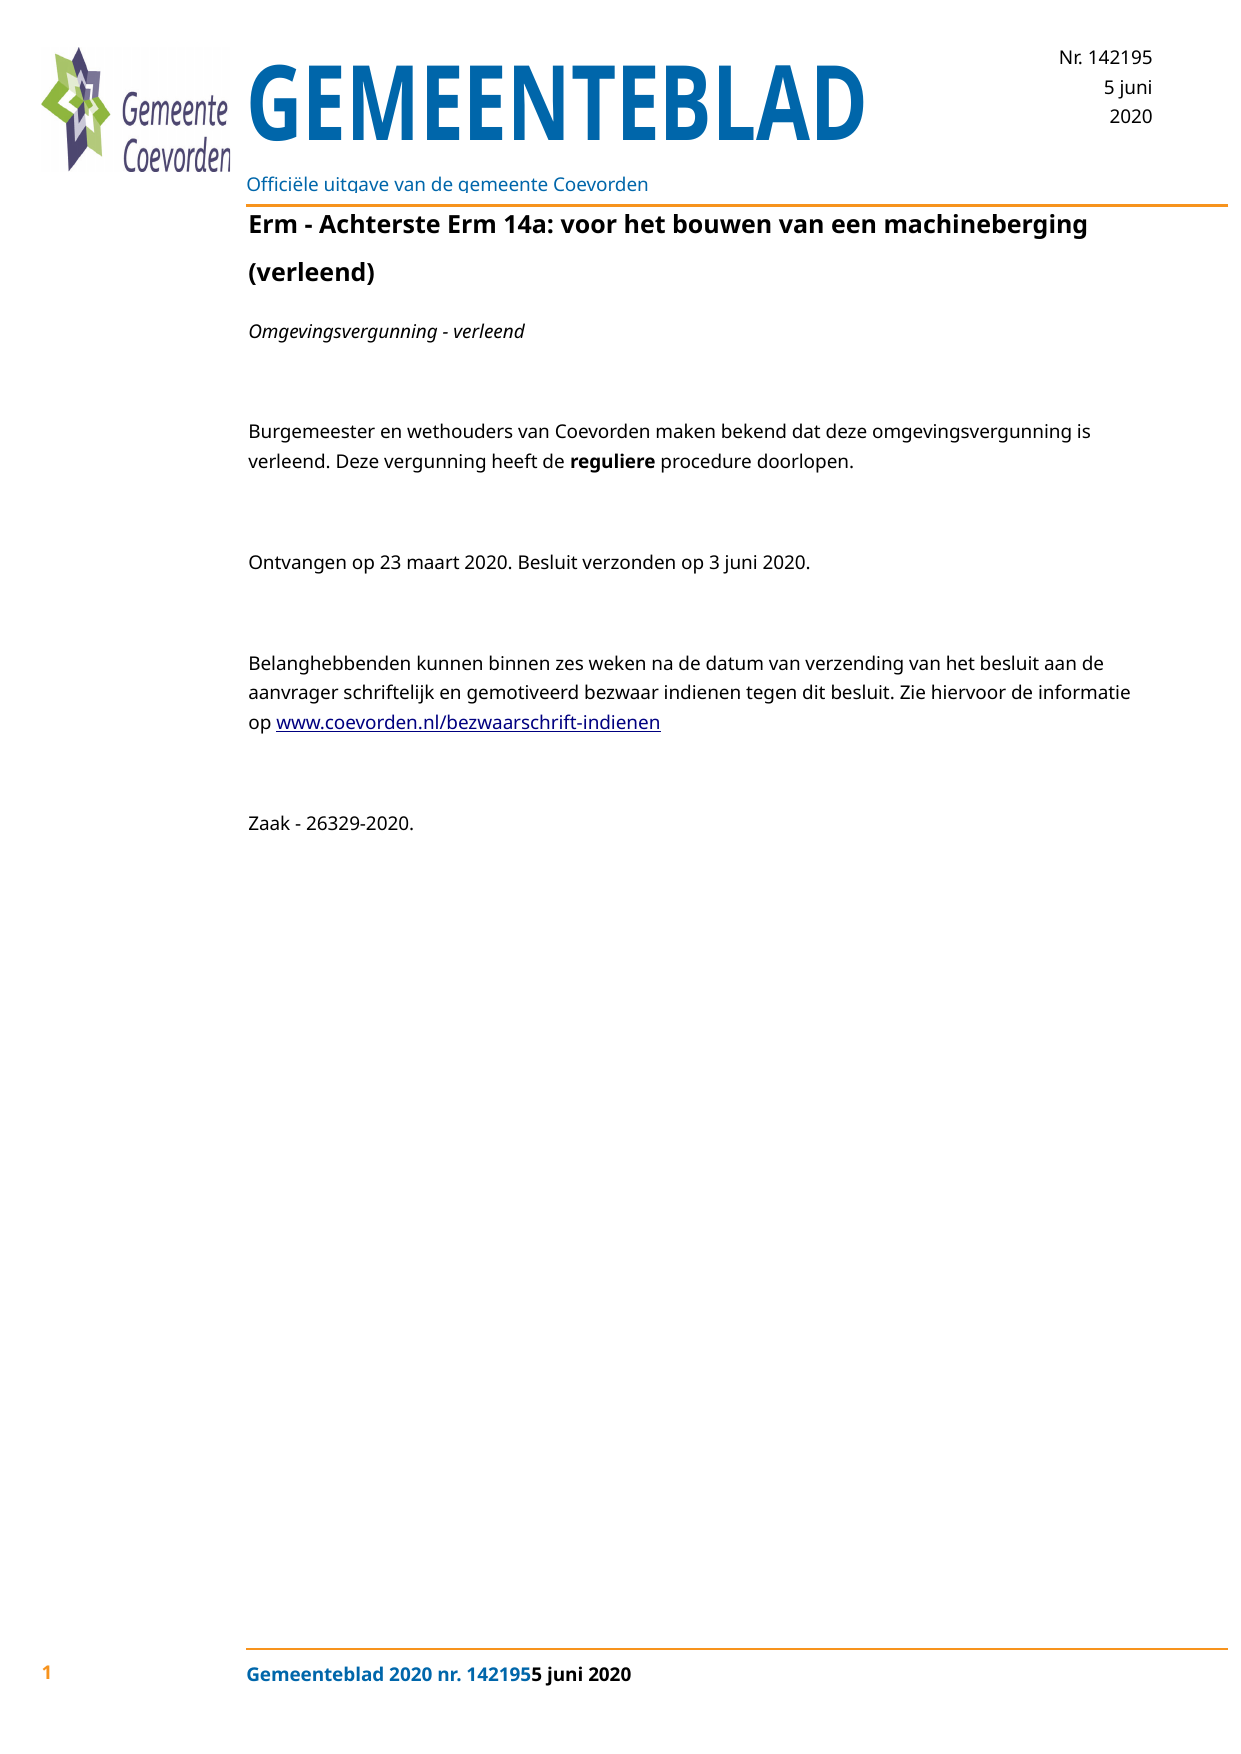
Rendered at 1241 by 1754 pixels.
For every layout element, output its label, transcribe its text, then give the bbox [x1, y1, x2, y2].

text Omgevingsvergunning - verleend [248, 318, 1152, 344]
text Burgemeester en wethouders van Coevorden maken bekend dat deze omgevingsvergunning is verleend. Deze vergunning heeft de reguliere procedure doorlopen. [248, 419, 1152, 474]
text Belanghebbenden kunnen binnen zes weken na de datum van verzending van het besluit aan de aanvrager schriftelijk en gemotiveerd bezwaar indienen tegen dit besluit. Zie hiervoor de informatie op www.coevorden.nl/bezwaarschrift-indienen [248, 650, 1152, 735]
text Zaak - 26329-2020. [248, 810, 1152, 836]
text Ontvangen op 23 maart 2020. Besluit verzonden op 3 juni 2020. [248, 549, 1152, 575]
text Erm - Achterste Erm 14a: voor het bouwen van een machineberging (verleend) [248, 207, 1152, 288]
picture [41, 47, 231, 172]
